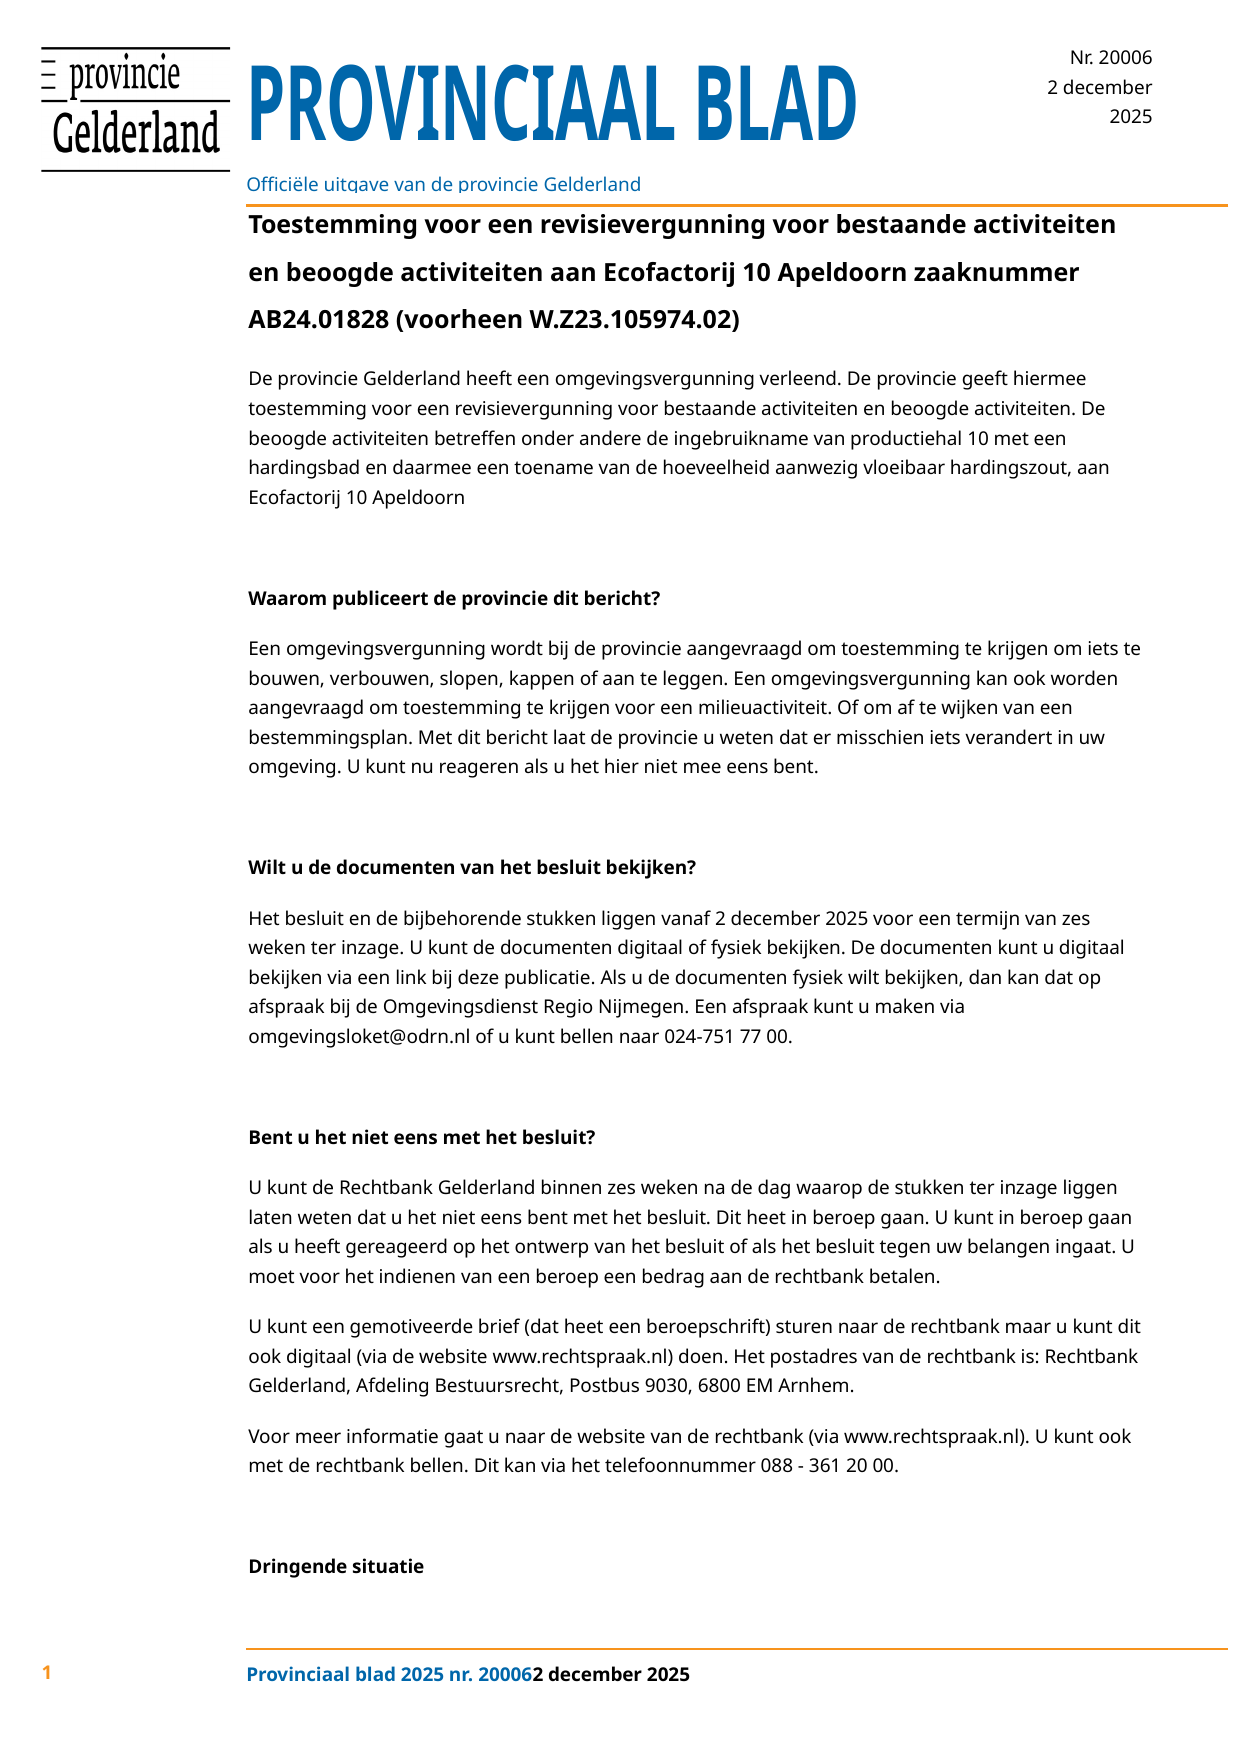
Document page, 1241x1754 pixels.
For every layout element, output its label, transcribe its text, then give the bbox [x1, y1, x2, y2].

text U kunt een gemotiveerde brief (dat heet een beroepschrift) sturen naar de rechtbank maar u kunt dit ook digitaal (via de website www.rechtspraak.nl) doen. Het postadres van de rechtbank is: Rechtbank Gelderland, Afdeling Bestuursrecht, Postbus 9030, 6800 EM Arnhem. [248, 1313, 1152, 1398]
text De provincie Gelderland heeft een omgevingsvergunning verleend. De provincie geeft hiermee toestemming voor een revisievergunning voor bestaande activiteiten en beoogde activiteiten. De beoogde activiteiten betreffen onder andere de ingebruikname van productiehal 10 met een hardingsbad en daarmee een toename van de hoeveelheid aanwezig vloeibaar hardingszout, aan Ecofactorij 10 Apeldoorn [248, 366, 1152, 509]
text Toestemming voor een revisievergunning voor bestaande activiteiten en beoogde activiteiten aan Ecofactorij 10 Apeldoorn zaaknummer AB24.01828 (voorheen W.Z23.105974.02) [248, 207, 1152, 336]
text Waarom publiceert de provincie dit bericht? [248, 585, 1152, 610]
text Het besluit en de bijbehorende stukken liggen vanaf 2 december 2025 voor een termijn van zes weken ter inzage. U kunt de documenten digitaal of fysiek bekijken. De documenten kunt u digitaal bekijken via een link bij deze publicatie. Als u de documenten fysiek wilt bekijken, dan kan dat op afspraak bij de Omgevingsdienst Regio Nijmegen. Een afspraak kunt u maken via omgevingsloket@odrn.nl of u kunt bellen naar 024-751 77 00. [248, 905, 1152, 1049]
text Dringende situatie [248, 1553, 1152, 1579]
text U kunt de Rechtbank Gelderland binnen zes weken na de dag waarop de stukken ter inzage liggen laten weten dat u het niet eens bent met het besluit. Dit heet in beroep gaan. U kunt in beroep gaan als u heeft gereageerd op het ontwerp van het besluit of als het besluit tegen uw belangen ingaat. U moet voor het indienen van een beroep een bedrag aan de rechtbank betalen. [248, 1174, 1152, 1289]
picture [41, 47, 231, 172]
text Een omgevingsvergunning wordt bij de provincie aangevraagd om toestemming te krijgen om iets te bouwen, verbouwen, slopen, kappen of aan te leggen. Een omgevingsvergunning kan ook worden aangevraagd om toestemming te krijgen voor een milieuactiviteit. Of om af te wijken van een bestemmingsplan. Met dit bericht laat de provincie u weten dat er misschien iets verandert in uw omgeving. U kunt nu reageren als u het hier niet mee eens bent. [248, 635, 1152, 779]
text Wilt u de documenten van het besluit bekijken? [248, 854, 1152, 880]
text Bent u het niet eens met het besluit? [248, 1124, 1152, 1149]
text Voor meer informatie gaat u naar de website van de rechtbank (via www.rechtspraak.nl). U kunt ook met de rechtbank bellen. Dit kan via het telefoonnummer 088 - 361 20 00. [248, 1423, 1152, 1478]
